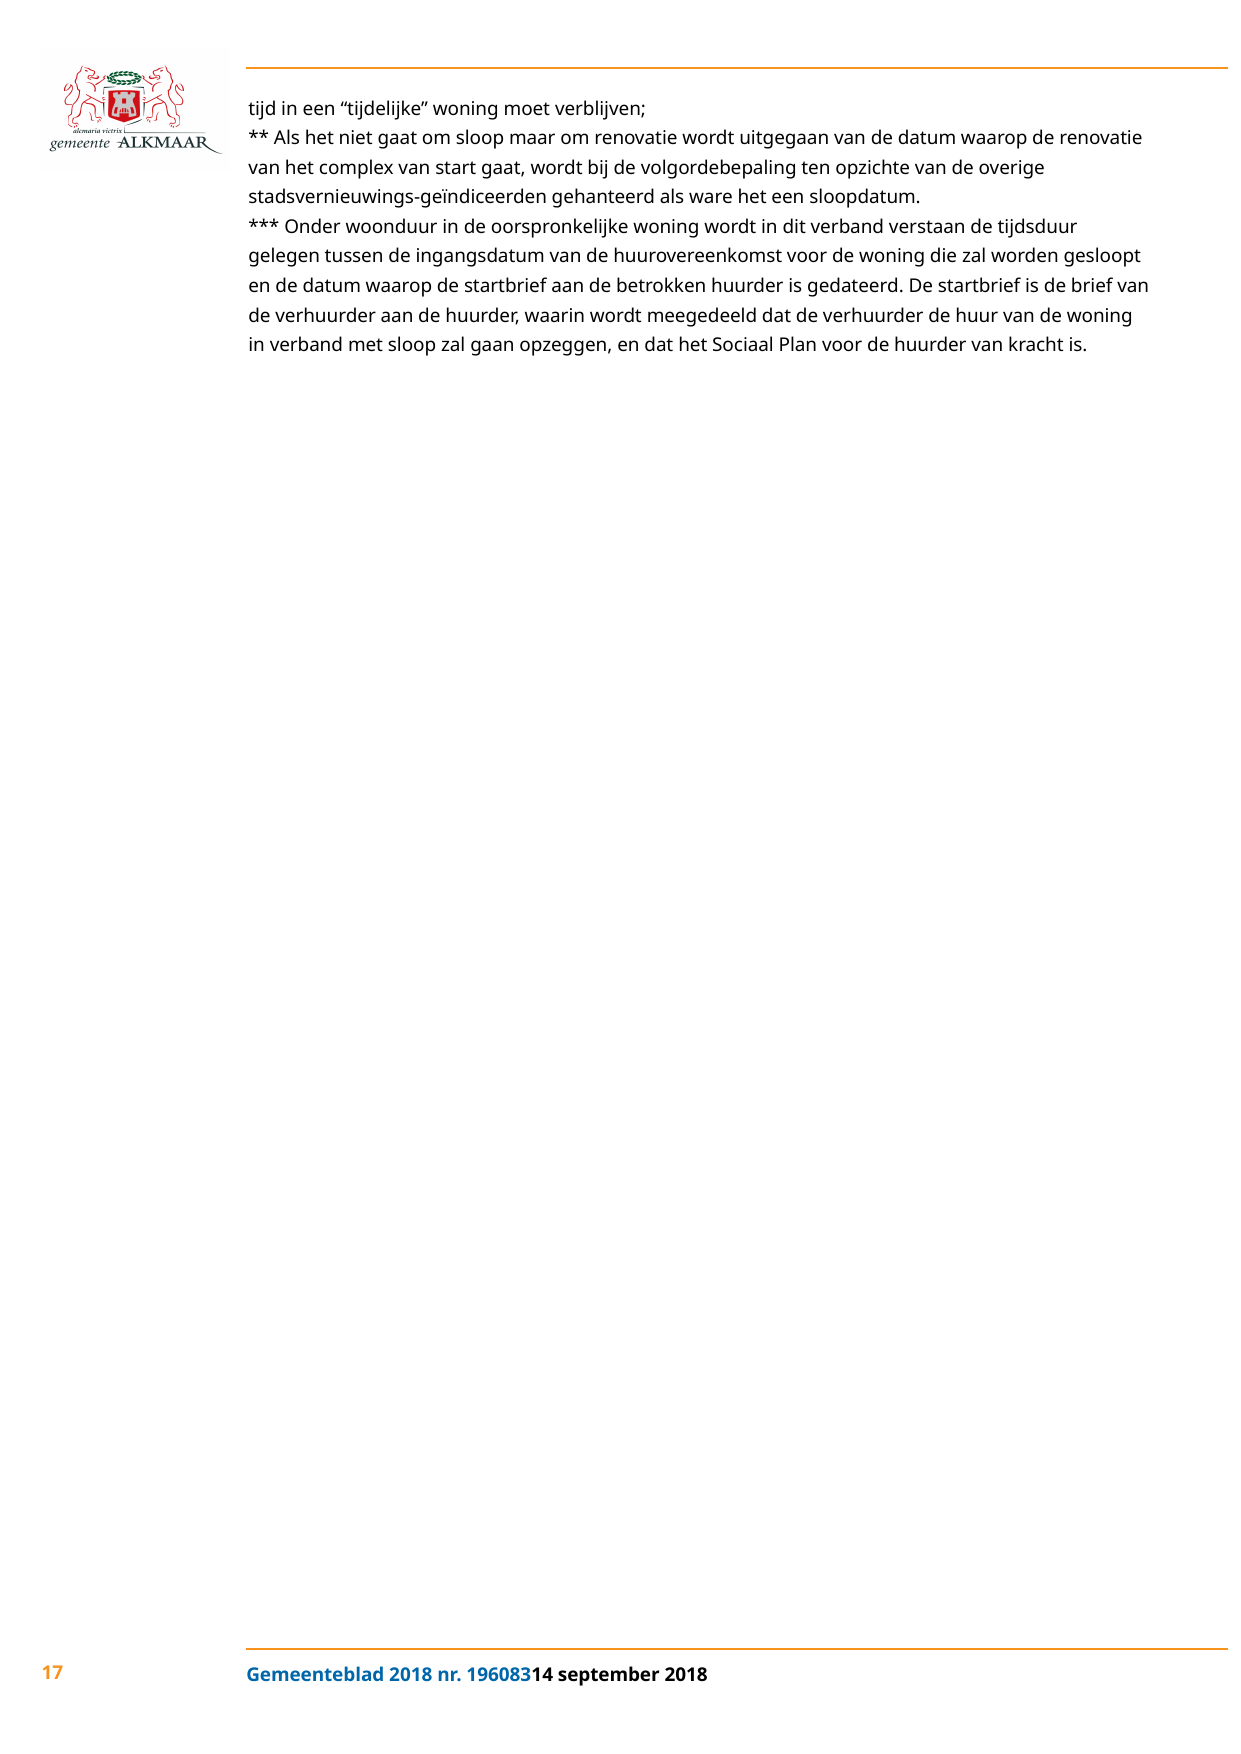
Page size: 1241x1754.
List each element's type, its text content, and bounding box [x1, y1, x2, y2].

text *** Onder woonduur in de oorspronkelijke woning wordt in dit verband verstaan de tijdsduur gelegen tussen de ingangsdatum van de huurovereenkomst voor de woning die zal worden gesloopt en de datum waarop de startbrief aan de betrokken huurder is gedateerd. De startbrief is de brief van de verhuurder aan de huurder, waarin wordt meegedeeld dat de verhuurder de huur van de woning in verband met sloop zal gaan opzeggen, en dat het Sociaal Plan voor de huurder van kracht is. [248, 213, 1152, 357]
text ** Als het niet gaat om sloop maar om renovatie wordt uitgegaan van de datum waarop de renovatie van het complex van start gaat, wordt bij de volgordebepaling ten opzichte van de overige stadsvernieuwings-geïndiceerden gehanteerd als ware het een sloopdatum. [248, 124, 1152, 209]
text tijd in een “tijdelijke” woning moet verblijven; [248, 95, 1152, 121]
picture [41, 47, 231, 172]
